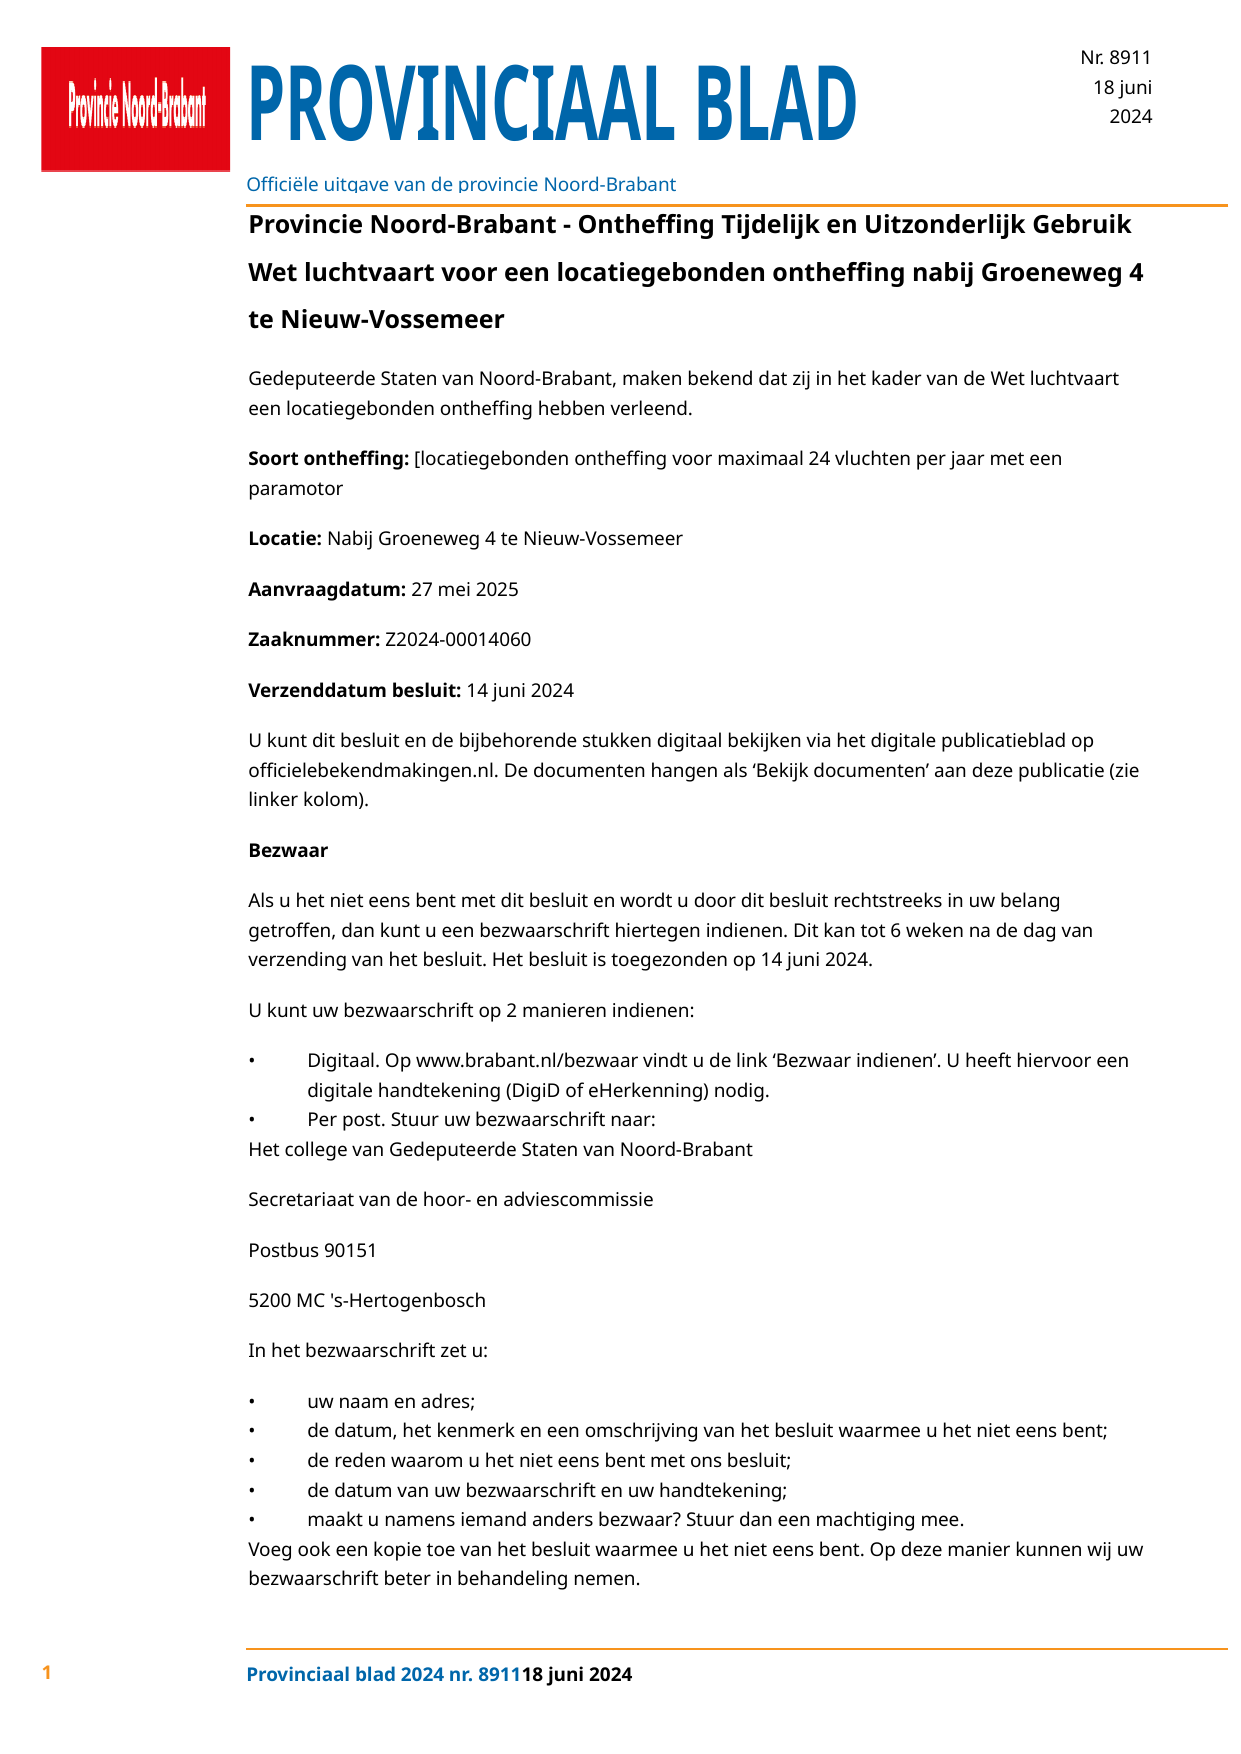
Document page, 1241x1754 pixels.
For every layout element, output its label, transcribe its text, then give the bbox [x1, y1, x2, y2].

text Bezwaar [248, 837, 1152, 862]
text Provincie Noord-Brabant - Ontheffing Tijdelijk en Uitzonderlijk Gebruik Wet luchtvaart voor een locatiegebonden ontheffing nabij Groeneweg 4 te Nieuw-Vossemeer [248, 207, 1152, 336]
text Zaaknummer: Z2024-00014060 [248, 626, 1152, 652]
list maakt u namens iemand anders bezwaar? Stuur dan een machtiging mee. [248, 1506, 1152, 1532]
list Digitaal. Op www.brabant.nl/bezwaar vindt u de link ‘Bezwaar indienen’. U heeft hiervoor een digitale handtekening (DigiD of eHerkenning) nodig. [248, 1047, 1152, 1102]
text Het college van Gedeputeerde Staten van Noord-Brabant [248, 1136, 1152, 1162]
list de datum, het kenmerk en een omschrijving van het besluit waarmee u het niet eens bent; [248, 1418, 1152, 1443]
text Postbus 90151 [248, 1237, 1152, 1262]
text 5200 MC 's‑Hertogenbosch [248, 1287, 1152, 1313]
text Secretariaat van de hoor- en adviescommissie [248, 1186, 1152, 1212]
list Per post. Stuur uw bezwaarschrift naar: [248, 1106, 1152, 1132]
list de reden waarom u het niet eens bent met ons besluit; [248, 1447, 1152, 1473]
text Als u het niet eens bent met dit besluit en wordt u door dit besluit rechtstreeks in uw belang getroffen, dan kunt u een bezwaarschrift hiertegen indienen. Dit kan tot 6 weken na de dag van verzending van het besluit. Het besluit is toegezonden op 14 juni 2024. [248, 887, 1152, 972]
list uw naam en adres; [248, 1388, 1152, 1414]
text Gedeputeerde Staten van Noord-Brabant, maken bekend dat zij in het kader van de Wet luchtvaart een locatiegebonden ontheffing hebben verleend. [248, 366, 1152, 421]
text U kunt uw bezwaarschrift op 2 manieren indienen: [248, 997, 1152, 1022]
text Locatie: Nabij Groeneweg 4 te Nieuw-Vossemeer [248, 526, 1152, 551]
text U kunt dit besluit en de bijbehorende stukken digitaal bekijken via het digitale publicatieblad op officielebekendmakingen.nl. De documenten hangen als ‘Bekijk documenten’ aan deze publicatie (zie linker kolom). [248, 727, 1152, 812]
text Aanvraagdatum: 27 mei 2025 [248, 576, 1152, 602]
text Voeg ook een kopie toe van het besluit waarmee u het niet eens bent. Op deze manier kunnen wij uw bezwaarschrift beter in behandeling nemen. [248, 1536, 1152, 1591]
list de datum van uw bezwaarschrift en uw handtekening; [248, 1477, 1152, 1502]
text In het bezwaarschrift zet u: [248, 1338, 1152, 1363]
picture [41, 47, 231, 172]
text Soort ontheffing: [locatiegebonden ontheffing voor maximaal 24 vluchten per jaar met een paramotor [248, 446, 1152, 501]
text Verzenddatum besluit: 14 juni 2024 [248, 677, 1152, 702]
